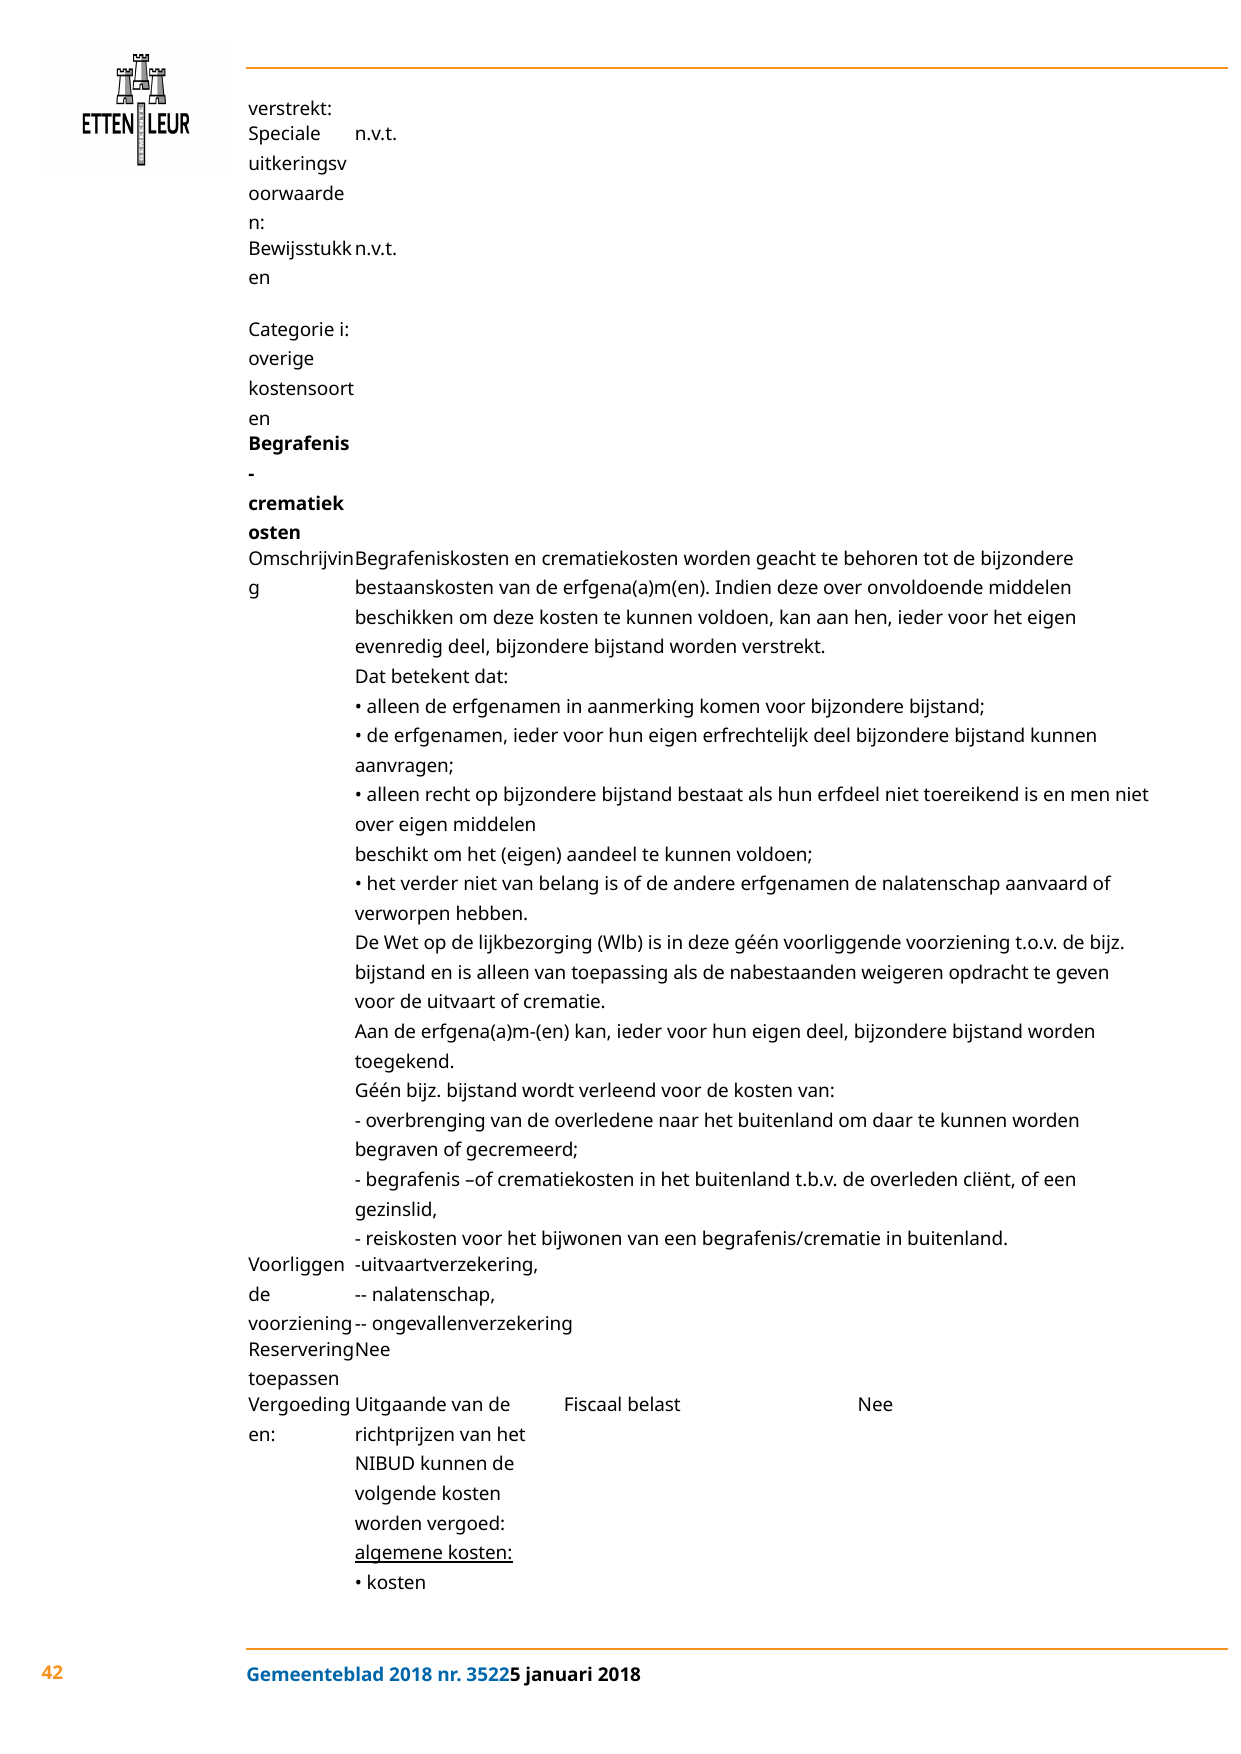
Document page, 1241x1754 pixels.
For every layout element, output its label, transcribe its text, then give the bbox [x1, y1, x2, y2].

table_cell [355, 316, 1152, 431]
table_cell Fiscaal belast [564, 1391, 857, 1594]
table_cell Categorie i: overige kostensoorten [248, 316, 354, 431]
table_cell Nee [355, 1336, 1152, 1391]
picture [41, 47, 231, 172]
table_cell n.v.t. [355, 121, 1152, 235]
table_cell [248, 290, 354, 316]
table_cell [355, 95, 1152, 121]
table_cell [355, 290, 1152, 316]
table_cell Begrafenis-crematiekosten [248, 431, 354, 545]
table_cell Vergoedingen: [248, 1391, 354, 1594]
table_cell [355, 431, 1152, 545]
table_cell n.v.t. [355, 235, 1152, 290]
table_cell Reservering toepassen [248, 1336, 354, 1391]
table_cell Begrafeniskosten en crematiekosten worden geacht te behoren tot de bijzondere bestaanskosten van de erfgena(a)m(en). Indien deze over onvoldoende middelen beschikken om deze kosten te kunnen voldoen, kan aan hen, ieder voor het eigen evenredig deel, bijzondere bijstand worden verstrekt. Dat betekent dat: • alleen de erfgenamen in aanmerking komen voor bijzondere bijstand; • de erfgenamen, ieder voor hun eigen erfrechtelijk deel bijzondere bijstand kunnen aanvragen; • alleen recht op bijzondere bijstand bestaat als hun erfdeel niet toereikend is en men niet over eigen middelen beschikt om het (eigen) aandeel te kunnen voldoen; • het verder niet van belang is of de andere erfgenamen de nalatenschap aanvaard of verworpen hebben. De Wet op de lijkbezorging (Wlb) is in deze géén voorliggende voorziening t.o.v. de bijz. bijstand en is alleen van toepassing als de nabestaanden weigeren opdracht te geven voor de uitvaart of crematie. Aan de erfgena(a)m-(en) kan, ieder voor hun eigen deel, bijzondere bijstand worden toegekend. Géén bijz. bijstand wordt verleend voor de kosten van: - overbrenging van de overledene naar het buitenland om daar te kunnen worden begraven of gecremeerd; - begrafenis –of crematiekosten in het buitenland t.b.v. de overleden cliënt, of een gezinslid, - reiskosten voor het bijwonen van een begrafenis/crematie in buitenland. [355, 545, 1152, 1251]
table_cell verstrekt: [248, 95, 354, 121]
table_cell Voorliggende voorziening [248, 1251, 354, 1336]
table_cell Uitgaande van de richtprijzen van het NIBUD kunnen de volgende kosten worden vergoed: algemene kosten: • kosten [355, 1391, 563, 1594]
table_cell Omschrijving [248, 545, 354, 1251]
table_cell Bewijsstukken [248, 235, 354, 290]
table_cell Speciale uitkeringsvoorwaarden: [248, 121, 354, 235]
table_cell -uitvaartverzekering, -- nalatenschap, -- ongevallenverzekering [355, 1251, 1152, 1336]
table_cell Nee [858, 1391, 1152, 1594]
